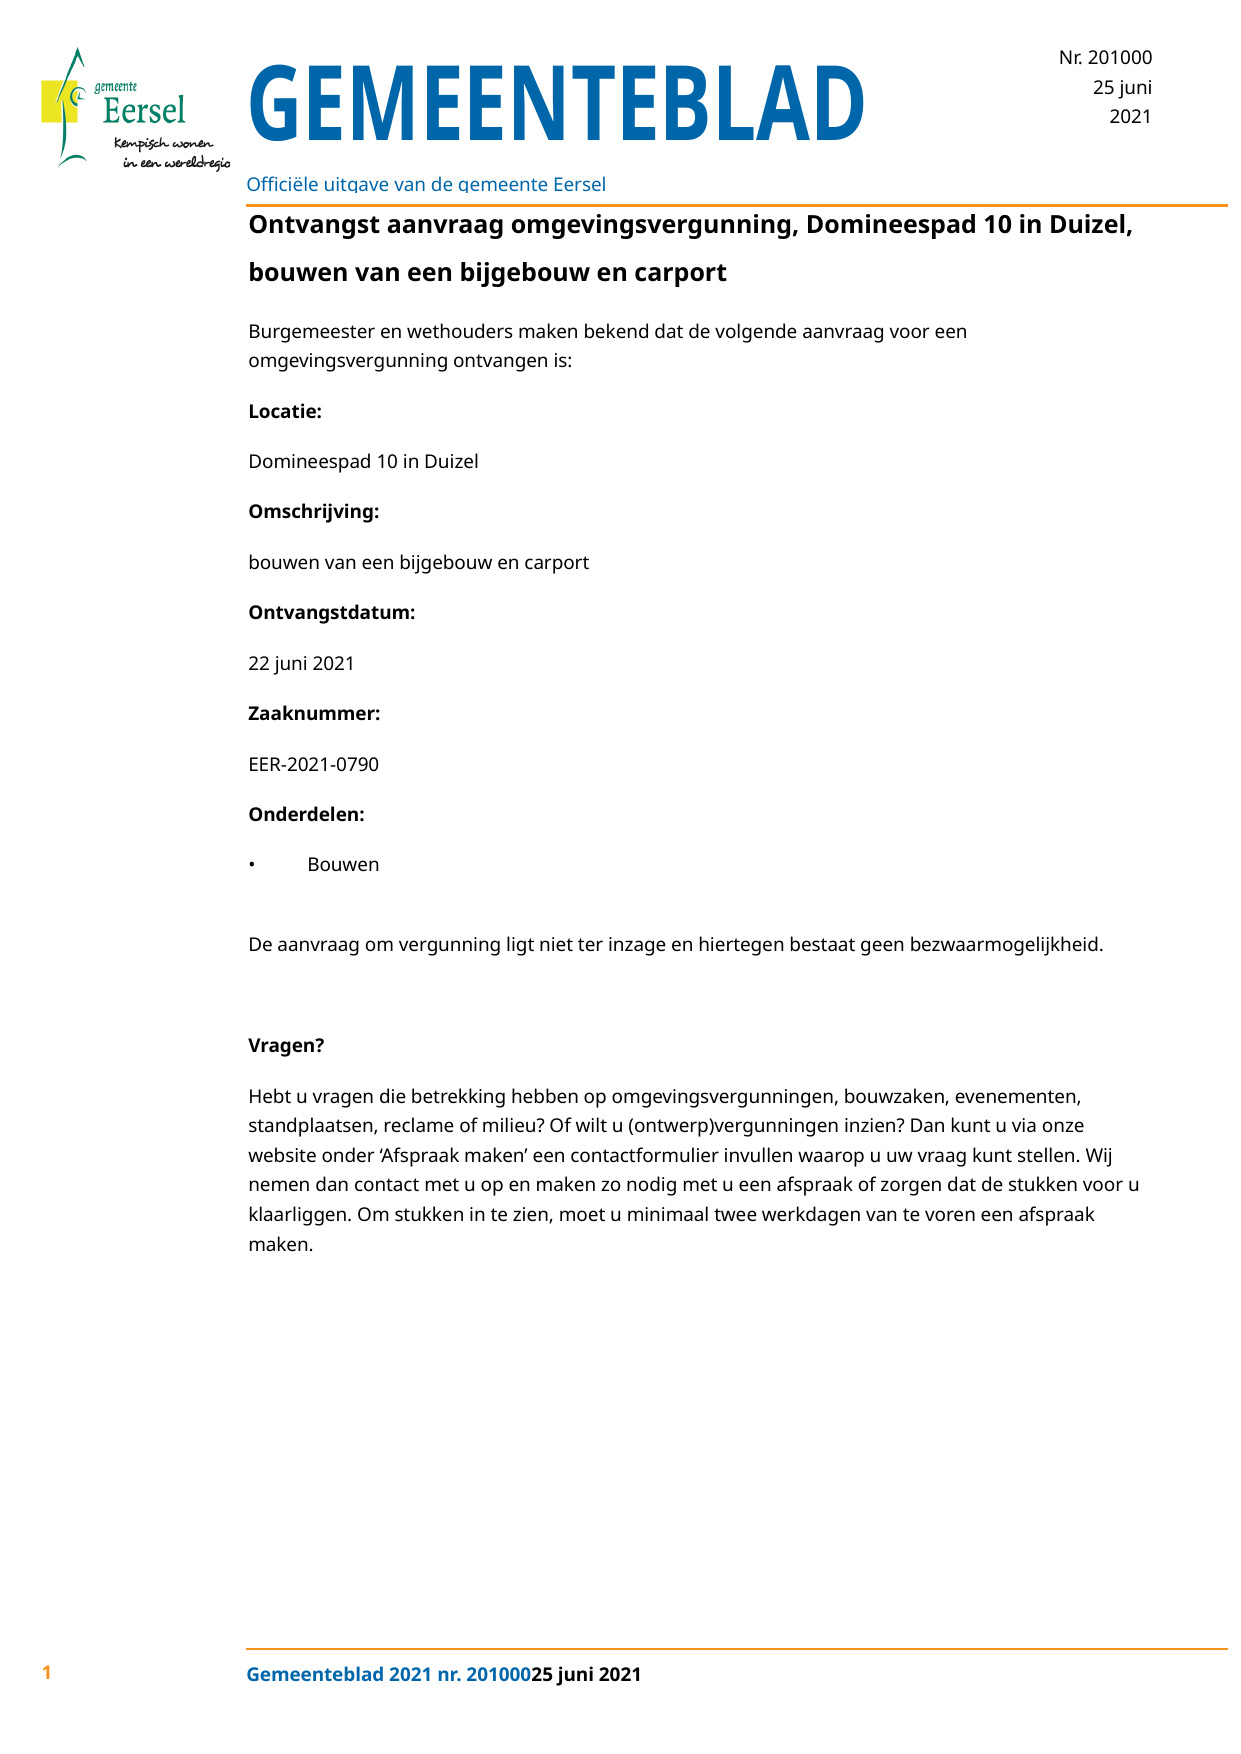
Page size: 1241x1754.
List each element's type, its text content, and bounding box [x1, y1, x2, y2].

text Onderdelen: [248, 801, 1152, 827]
text De aanvraag om vergunning ligt niet ter inzage en hiertegen bestaat geen bezwaarmogelijkheid. [248, 932, 1152, 957]
text Hebt u vragen die betrekking hebben op omgevingsvergunningen, bouwzaken, evenementen, standplaatsen, reclame of milieu? Of wilt u (ontwerp)vergunningen inzien? Dan kunt u via onze website onder ‘Afspraak maken’ een contactformulier invullen waarop u uw vraag kunt stellen. Wij nemen dan contact met u op en maken zo nodig met u een afspraak of zorgen dat de stukken voor u klaarliggen. Om stukken in te zien, moet u minimaal twee werkdagen van te voren een afspraak maken. [248, 1083, 1152, 1257]
picture [41, 47, 231, 172]
text Locatie: [248, 398, 1152, 424]
text Domineespad 10 in Duizel [248, 448, 1152, 474]
text bouwen van een bijgebouw en carport [248, 549, 1152, 575]
list Bouwen [248, 852, 1152, 877]
text Burgemeester en wethouders maken bekend dat de volgende aanvraag voor een omgevingsvergunning ontvangen is: [248, 318, 1152, 373]
text 22 juni 2021 [248, 650, 1152, 676]
text EER-2021-0790 [248, 751, 1152, 777]
text Zaaknummer: [248, 700, 1152, 726]
text Omschrijving: [248, 499, 1152, 524]
text Vragen? [248, 1032, 1152, 1058]
text Ontvangstdatum: [248, 599, 1152, 625]
text Ontvangst aanvraag omgevingsvergunning, Domineespad 10 in Duizel, bouwen van een bijgebouw en carport [248, 207, 1152, 288]
